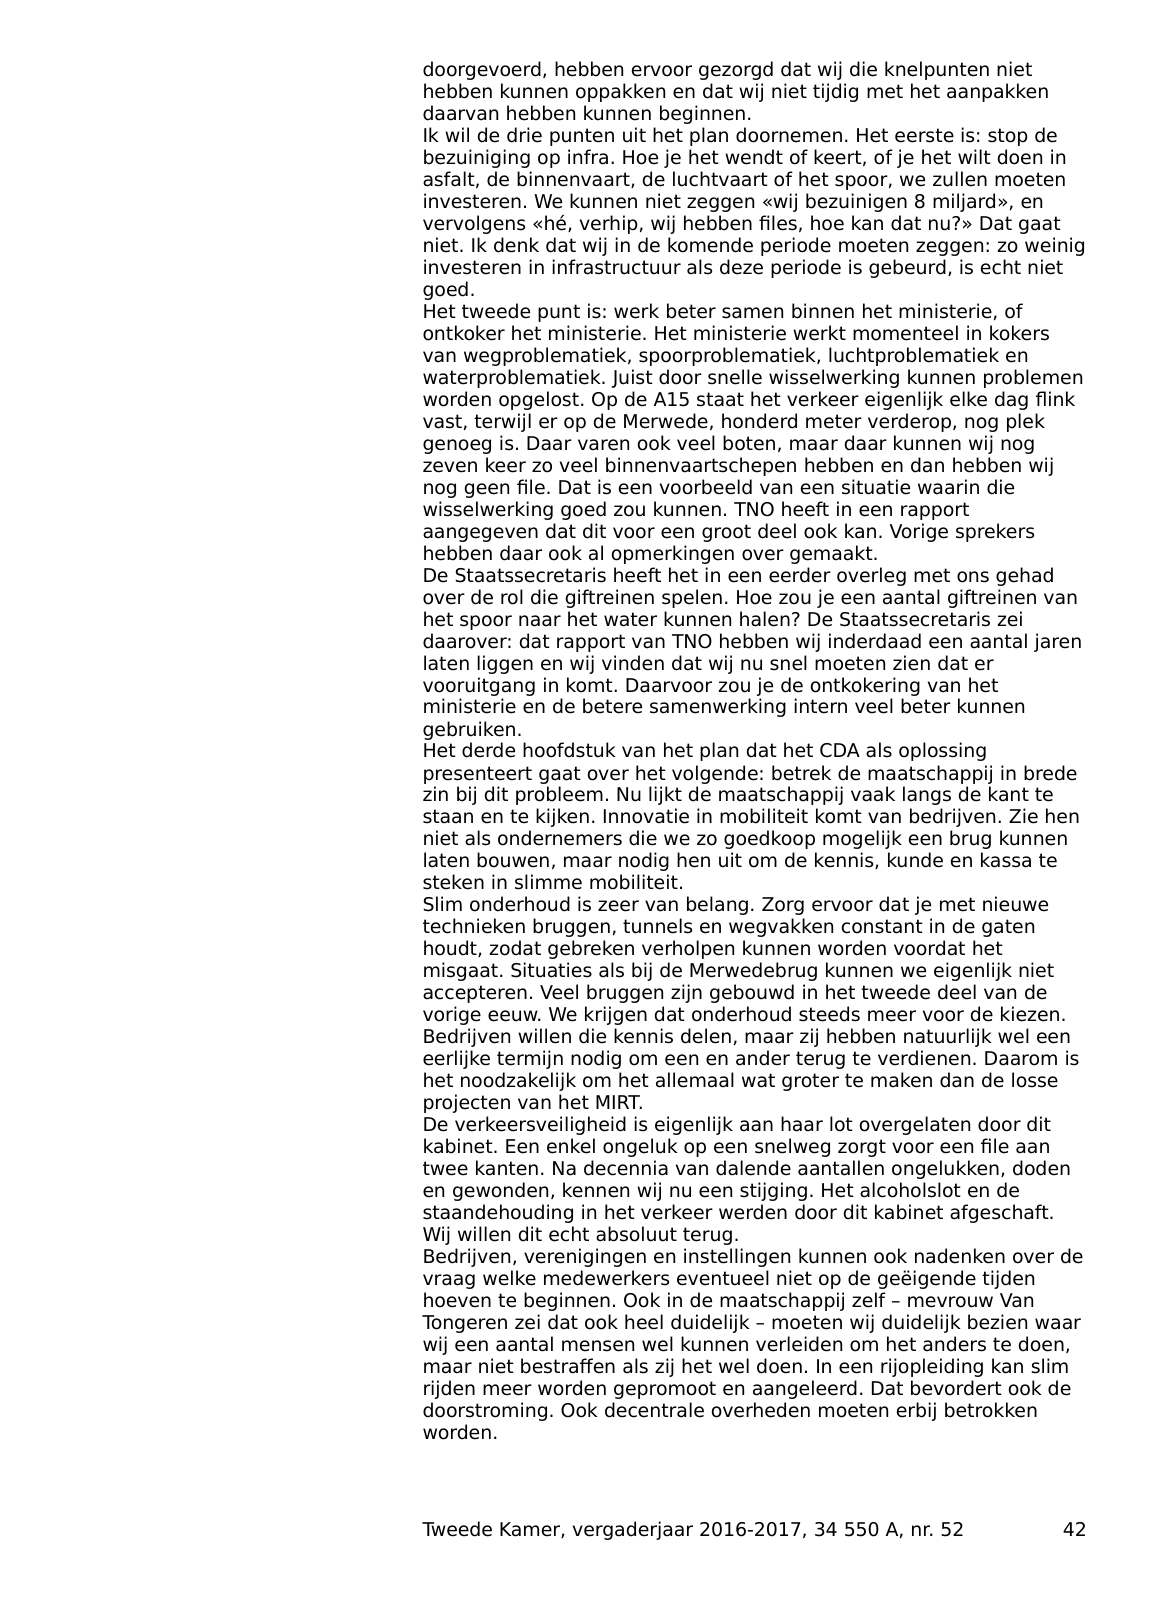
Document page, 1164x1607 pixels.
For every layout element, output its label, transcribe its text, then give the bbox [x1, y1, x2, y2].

text De verkeersveiligheid is eigenlijk aan haar lot overgelaten door dit kabinet. Een enkel ongeluk op een snelweg zorgt voor een file aan twee kanten. Na decennia van dalende aantallen ongelukken, doden en gewonden, kennen wij nu een stijging. Het alcoholslot en de staandehouding in het verkeer werden door dit kabinet afgeschaft. Wij willen dit echt absoluut terug. [422, 1114, 1087, 1246]
text Ik wil de drie punten uit het plan doornemen. Het eerste is: stop de bezuiniging op infra. Hoe je het wendt of keert, of je het wilt doen in asfalt, de binnenvaart, de luchtvaart of het spoor, we zullen moeten investeren. We kunnen niet zeggen «wij bezuinigen 8 miljard», en vervolgens «hé, verhip, wij hebben files, hoe kan dat nu?» Dat gaat niet. Ik denk dat wij in de komende periode moeten zeggen: zo weinig investeren in infrastructuur als deze periode is gebeurd, is echt niet goed. [422, 125, 1087, 301]
text doorgevoerd, hebben ervoor gezorgd dat wij die knelpunten niet hebben kunnen oppakken en dat wij niet tijdig met het aanpakken daarvan hebben kunnen beginnen. [422, 59, 1087, 125]
text De Staatssecretaris heeft het in een eerder overleg met ons gehad over de rol die giftreinen spelen. Hoe zou je een aantal giftreinen van het spoor naar het water kunnen halen? De Staatssecretaris zei daarover: dat rapport van TNO hebben wij inderdaad een aantal jaren laten liggen en wij vinden dat wij nu snel moeten zien dat er vooruitgang in komt. Daarvoor zou je de ontkokering van het ministerie en de betere samenwerking intern veel beter kunnen gebruiken. [422, 564, 1087, 740]
text Bedrijven, verenigingen en instellingen kunnen ook nadenken over de vraag welke medewerkers eventueel niet op de geëigende tijden hoeven te beginnen. Ook in de maatschappij zelf – mevrouw Van Tongeren zei dat ook heel duidelijk – moeten wij duidelijk bezien waar wij een aantal mensen wel kunnen verleiden om het anders te doen, maar niet bestraffen als zij het wel doen. In een rijopleiding kan slim rijden meer worden gepromoot en aangeleerd. Dat bevordert ook de doorstroming. Ook decentrale overheden moeten erbij betrokken worden. [422, 1246, 1087, 1444]
text Het derde hoofdstuk van het plan dat het CDA als oplossing presenteert gaat over het volgende: betrek de maatschappij in brede zin bij dit probleem. Nu lijkt de maatschappij vaak langs de kant te staan en te kijken. Innovatie in mobiliteit komt van bedrijven. Zie hen niet als ondernemers die we zo goedkoop mogelijk een brug kunnen laten bouwen, maar nodig hen uit om de kennis, kunde en kassa te steken in slimme mobiliteit. [422, 740, 1087, 894]
text Het tweede punt is: werk beter samen binnen het ministerie, of ontkoker het ministerie. Het ministerie werkt momenteel in kokers van wegproblematiek, spoorproblematiek, luchtproblematiek en waterproblematiek. Juist door snelle wisselwerking kunnen problemen worden opgelost. Op de A15 staat het verkeer eigenlijk elke dag flink vast, terwijl er op de Merwede, honderd meter verderop, nog plek genoeg is. Daar varen ook veel boten, maar daar kunnen wij nog zeven keer zo veel binnenvaartschepen hebben en dan hebben wij nog geen file. Dat is een voorbeeld van een situatie waarin die wisselwerking goed zou kunnen. TNO heeft in een rapport aangegeven dat dit voor een groot deel ook kan. Vorige sprekers hebben daar ook al opmerkingen over gemaakt. [422, 301, 1087, 564]
text Slim onderhoud is zeer van belang. Zorg ervoor dat je met nieuwe technieken bruggen, tunnels en wegvakken constant in de gaten houdt, zodat gebreken verholpen kunnen worden voordat het misgaat. Situaties als bij de Merwedebrug kunnen we eigenlijk niet accepteren. Veel bruggen zijn gebouwd in het tweede deel van de vorige eeuw. We krijgen dat onderhoud steeds meer voor de kiezen. Bedrijven willen die kennis delen, maar zij hebben natuurlijk wel een eerlijke termijn nodig om een en ander terug te verdienen. Daarom is het noodzakelijk om het allemaal wat groter te maken dan de losse projecten van het MIRT. [422, 894, 1087, 1114]
